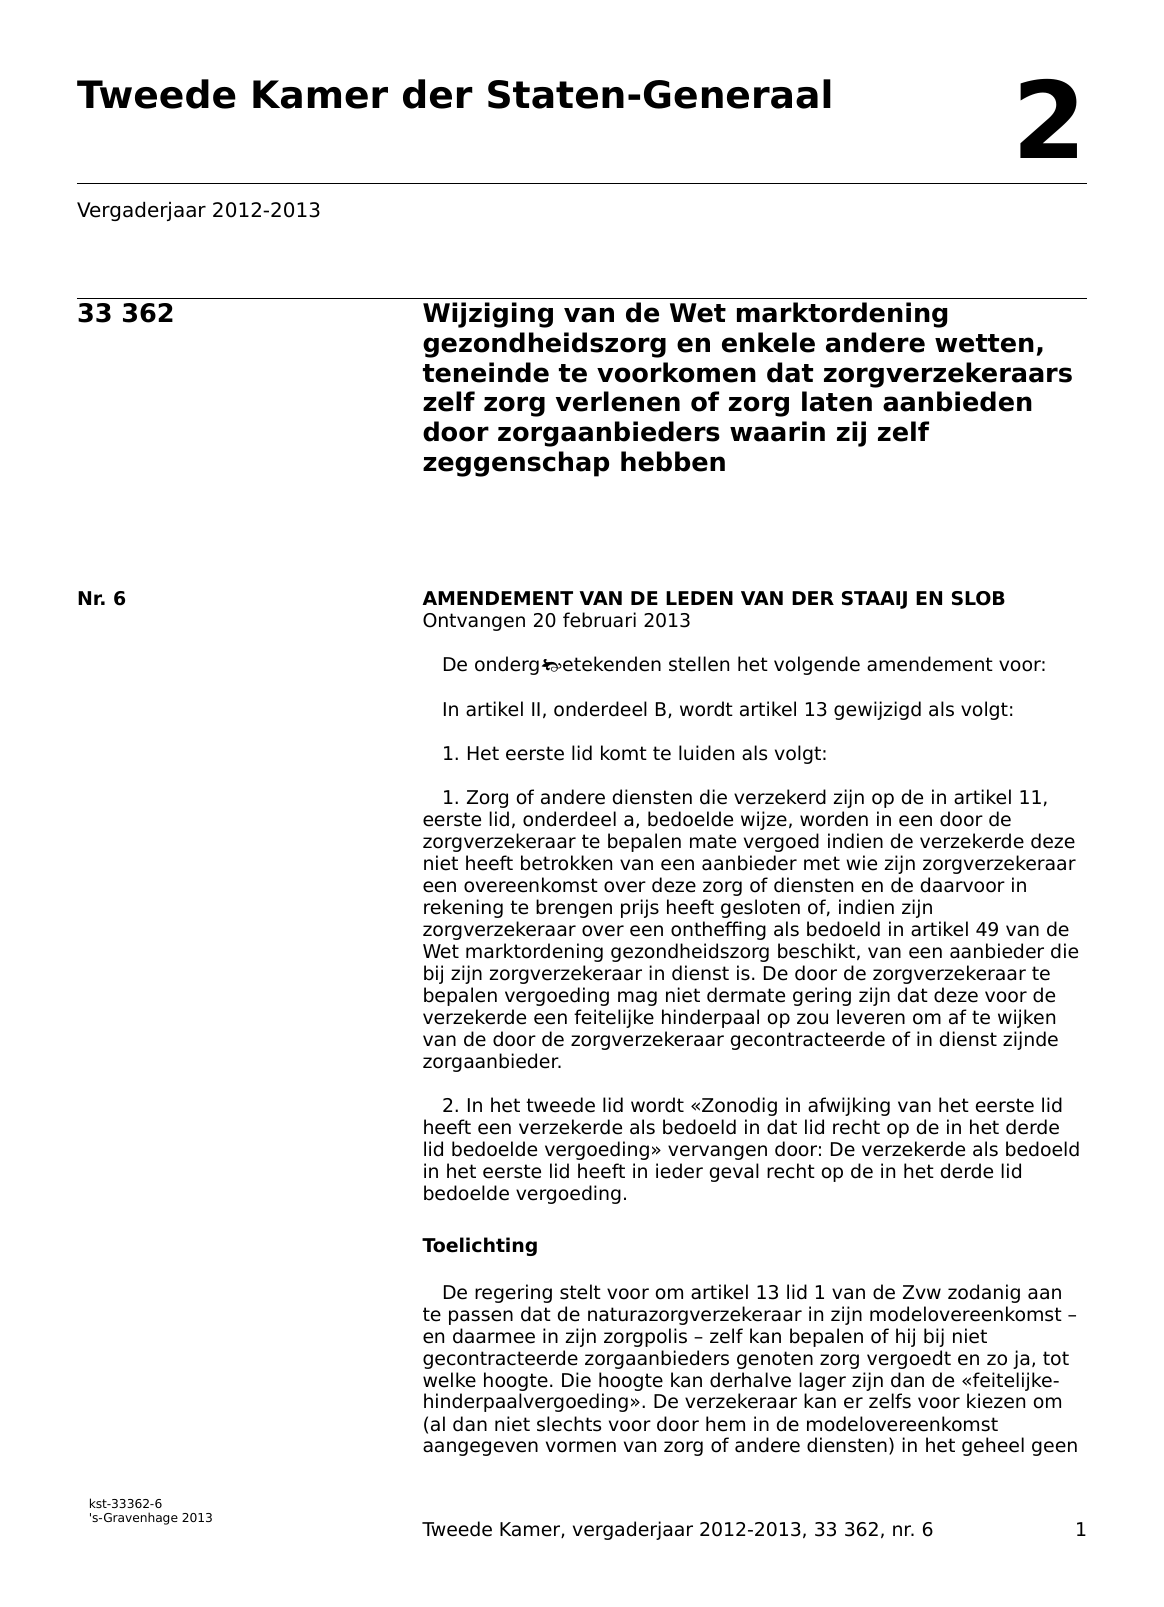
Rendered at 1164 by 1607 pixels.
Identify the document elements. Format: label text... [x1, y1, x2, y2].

text De regering stelt voor om artikel 13 lid 1 van de Zvw zodanig aan te passen dat de naturazorgverzekeraar in zijn modelovereenkomst – en daarmee in zijn zorgpolis – zelf kan bepalen of hij bij niet gecontracteerde zorgaanbieders genoten zorg vergoedt en zo ja, tot welke hoogte. Die hoogte kan derhalve lager zijn dan de «feitelijke-hinderpaalvergoeding». De verzekeraar kan er zelfs voor kiezen om (al dan niet slechts voor door hem in de modelovereenkomst aangegeven vormen van zorg of andere diensten) in het geheel geen [422, 1282, 1087, 1457]
table_cell Vergaderjaar 2012-2013 [77, 184, 1087, 298]
subtitle 33 362 Wijziging van de Wet marktordening gezondheidszorg en enkele andere wetten, teneinde te voorkomen dat zorgverzekeraars zelf zorg verlenen of zorg laten aanbieden door zorgaanbieders waarin zij zelf zeggenschap hebben [77, 299, 1087, 477]
text In artikel II, onderdeel B, wordt artikel 13 gewijzigd als volgt: [422, 698, 1087, 720]
table_header Tweede Kamer der Staten-Generaal [77, 59, 886, 183]
text kst-33362-6 [88, 1497, 323, 1511]
text 2. In het tweede lid wordt «Zonodig in afwijking van het eerste lid heeft een verzekerde als bedoeld in dat lid recht op de in het derde lid bedoelde vergoeding» vervangen door: De verzekerde als bedoeld in het eerste lid heeft in ieder geval recht op de in het derde lid bedoelde vergoeding. [422, 1095, 1087, 1204]
text De ondergetekenden stellen het volgende amendement voor: [422, 654, 1087, 676]
subtitle Toelichting [422, 1234, 1087, 1257]
subtitle Nr. 6 AMENDEMENT VAN DE LEDEN VAN DER STAAIJ EN SLOB [77, 588, 1087, 610]
text 1. Zorg of andere diensten die verzekerd zijn op de in artikel 11, eerste lid, onderdeel a, bedoelde wijze, worden in een door de zorgverzekeraar te bepalen mate vergoed indien de verzekerde deze niet heeft betrokken van een aanbieder met wie zijn zorgverzekeraar een overeenkomst over deze zorg of diensten en de daarvoor in rekening te brengen prijs heeft gesloten of, indien zijn zorgverzekeraar over een ontheffing als bedoeld in artikel 49 van de Wet marktordening gezondheidszorg beschikt, van een aanbieder die bij zijn zorgverzekeraar in dienst is. De door de zorgverzekeraar te bepalen vergoeding mag niet dermate gering zijn dat deze voor de verzekerde een feitelijke hinderpaal op zou leveren om af te wijken van de door de zorgverzekeraar gecontracteerde of in dienst zijnde zorgaanbieder. [422, 787, 1087, 1072]
table_header 2 [886, 59, 1087, 183]
text 's-Gravenhage 2013 [88, 1511, 323, 1525]
text 1. Het eerste lid komt te luiden als volgt: [422, 743, 1087, 764]
text Ontvangen 20 februari 2013 [422, 610, 1087, 632]
